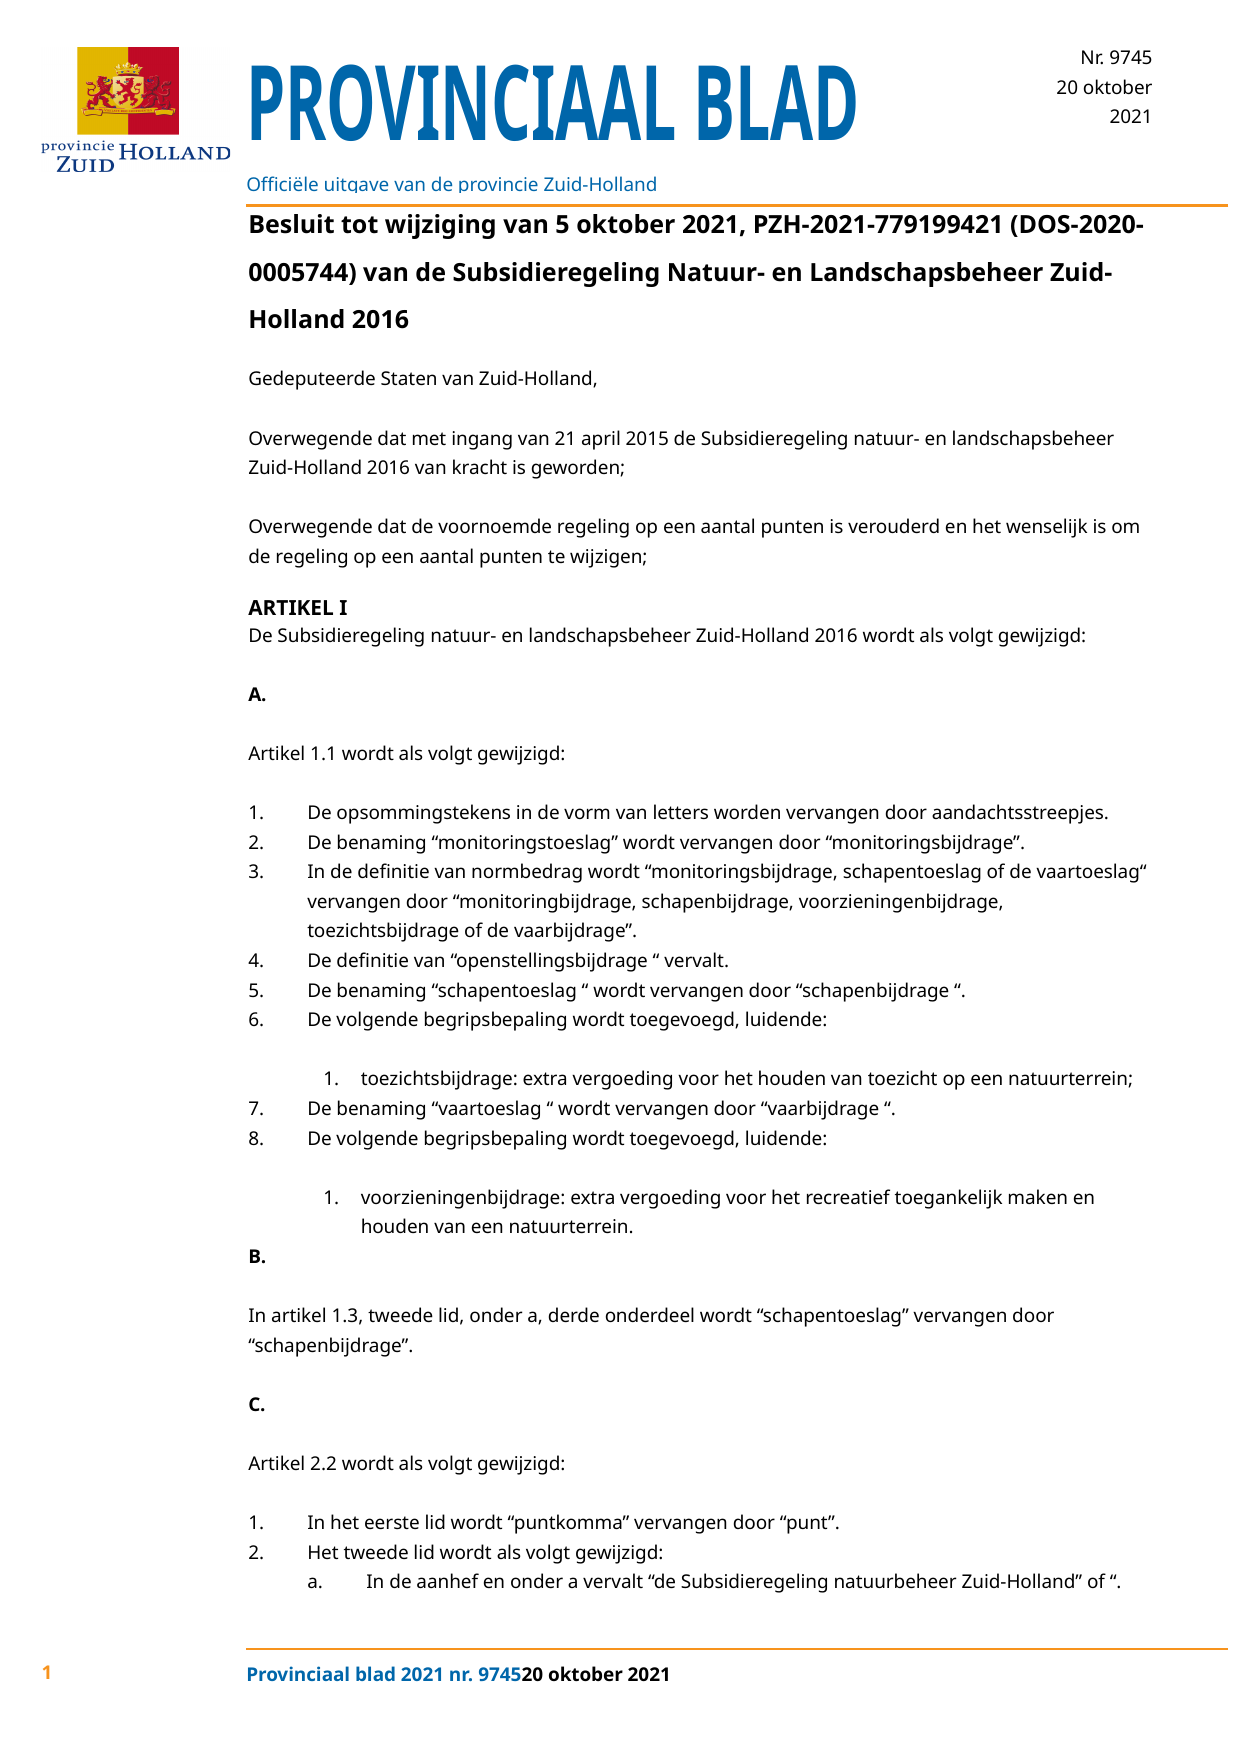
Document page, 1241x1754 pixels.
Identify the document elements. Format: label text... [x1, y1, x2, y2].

text De Subsidieregeling natuur- en landschapsbeheer Zuid-Holland 2016 wordt als volgt gewijzigd: [248, 622, 1152, 648]
list In het eerste lid wordt “puntkomma” vervangen door “punt”. [248, 1509, 1152, 1535]
text Artikel 2.2 wordt als volgt gewijzigd: [248, 1450, 1152, 1476]
list De benaming “monitoringstoeslag” wordt vervangen door “monitoringsbijdrage”. [248, 829, 1152, 855]
text Besluit tot wijziging van 5 oktober 2021, PZH-2021-779199421 (DOS-2020-0005744) van de Subsidieregeling Natuur- en Landschapsbeheer Zuid-Holland 2016 [248, 207, 1152, 336]
list De opsommingstekens in de vorm van letters worden vervangen door aandachtsstreepjes. [248, 799, 1152, 825]
text In artikel 1.3, tweede lid, onder a, derde onderdeel wordt “schapentoeslag” vervangen door “schapenbijdrage”. [248, 1302, 1152, 1358]
picture [41, 47, 231, 172]
list Het tweede lid wordt als volgt gewijzigd: [248, 1539, 1152, 1565]
text Artikel 1.1 wordt als volgt gewijzigd: [248, 740, 1152, 766]
text B. [248, 1243, 1152, 1269]
text A. [248, 681, 1152, 707]
text Gedeputeerde Staten van Zuid-Holland, [248, 366, 1152, 391]
text Overwegende dat de voornoemde regeling op een aantal punten is verouderd en het wenselijk is om de regeling op een aantal punten te wijzigen; [248, 513, 1152, 569]
text C. [248, 1391, 1152, 1417]
list toezichtsbijdrage: extra vergoeding voor het houden van toezicht op een natuurterrein; [323, 1066, 1152, 1091]
list In de aanhef en onder a vervalt “de Subsidieregeling natuurbeheer Zuid-Holland” of “. [307, 1568, 1152, 1594]
text Overwegende dat met ingang van 21 april 2015 de Subsidieregeling natuur- en landschapsbeheer Zuid-Holland 2016 van kracht is geworden; [248, 425, 1152, 480]
list De definitie van “openstellingsbijdrage “ vervalt. [248, 947, 1152, 973]
list De volgende begripsbepaling wordt toegevoegd, luidende: [248, 1006, 1152, 1032]
list De benaming “vaartoeslag “ wordt vervangen door “vaarbijdrage “. [248, 1095, 1152, 1121]
list De benaming “schapentoeslag “ wordt vervangen door “schapenbijdrage “. [248, 977, 1152, 1003]
text ARTIKEL I [248, 593, 1152, 622]
list voorzieningenbijdrage: extra vergoeding voor het recreatief toegankelijk maken en houden van een natuurterrein. [323, 1184, 1152, 1239]
list De volgende begripsbepaling wordt toegevoegd, luidende: [248, 1125, 1152, 1151]
list In de definitie van normbedrag wordt “monitoringsbijdrage, schapentoeslag of de vaartoeslag“ vervangen door “monitoringbijdrage, schapenbijdrage, voorzieningenbijdrage, toezichtsbijdrage of de vaarbijdrage”. [248, 858, 1152, 943]
